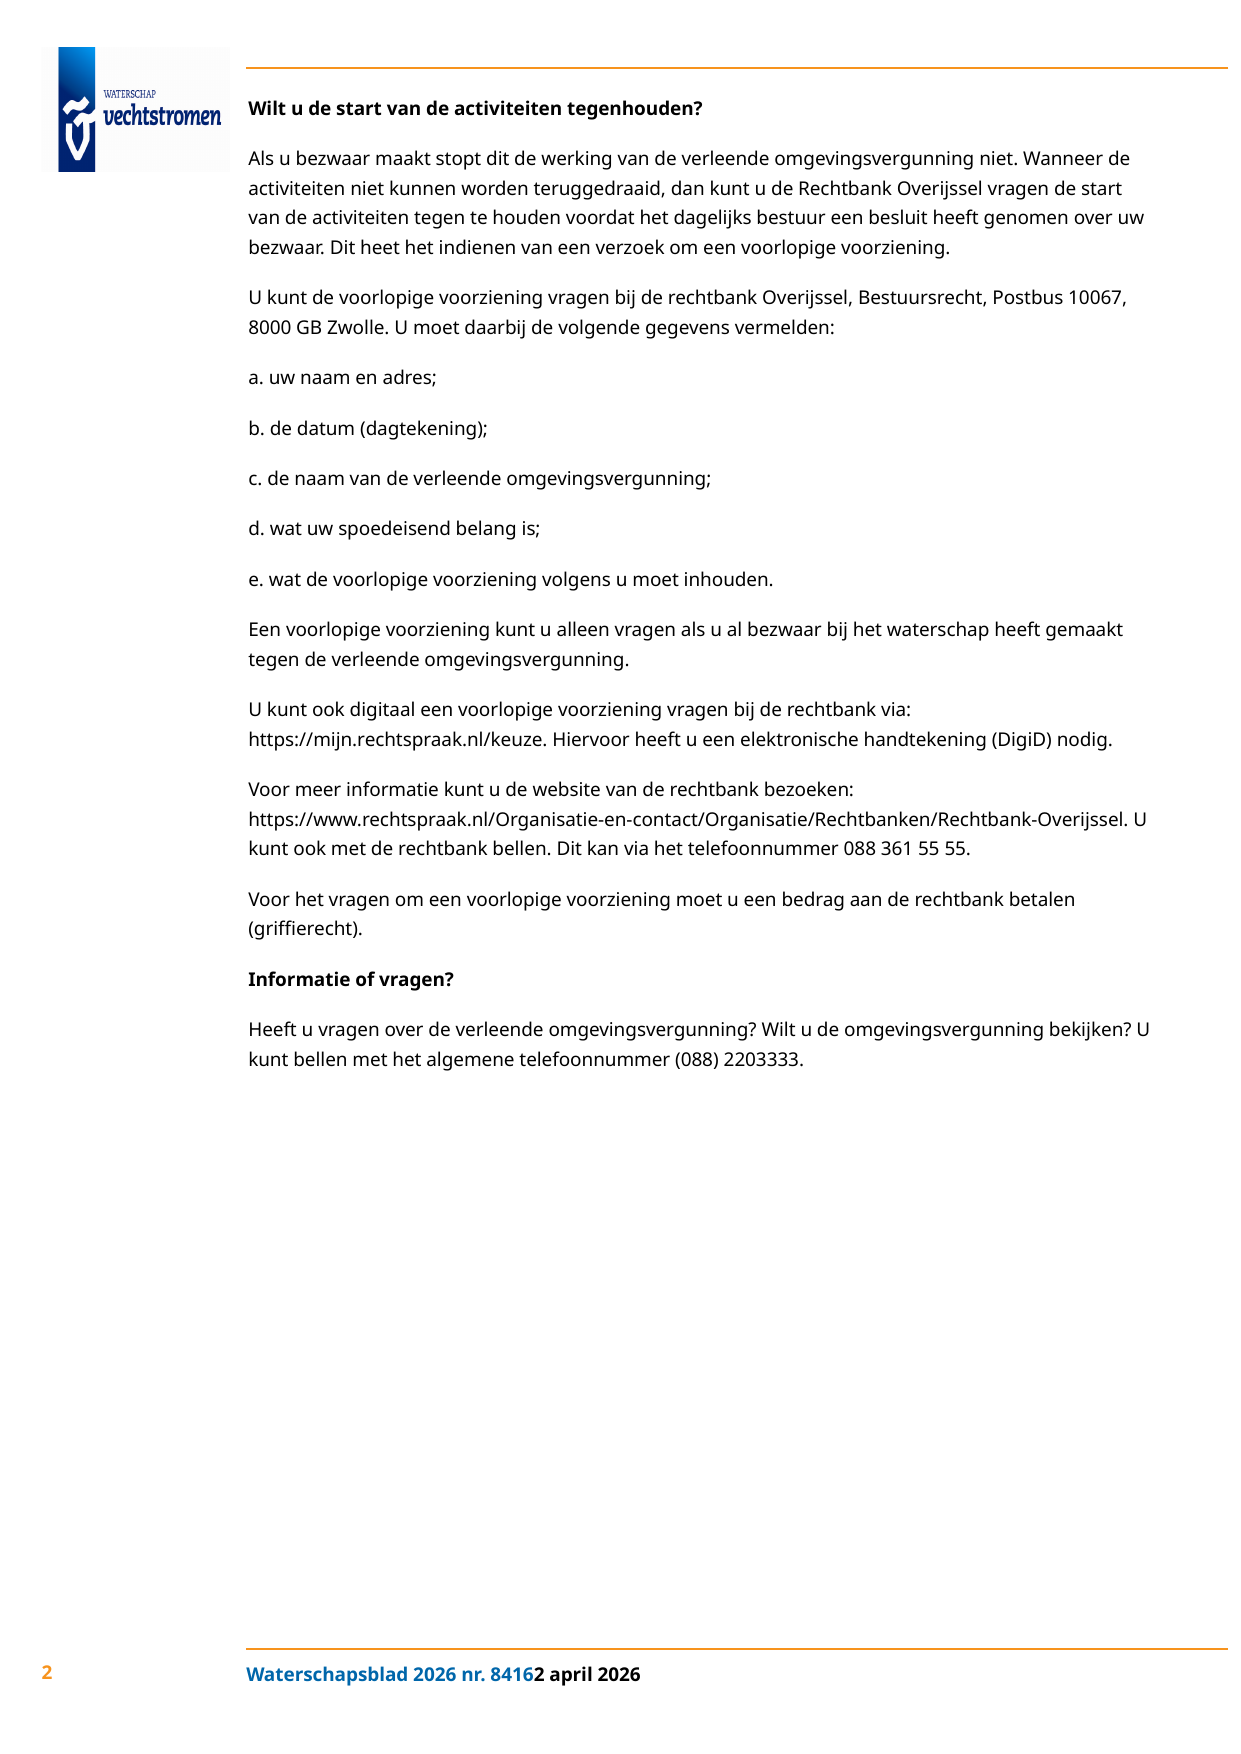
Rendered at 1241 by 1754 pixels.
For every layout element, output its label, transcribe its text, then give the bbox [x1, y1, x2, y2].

text c. de naam van de verleende omgevingsvergunning; [248, 465, 1152, 491]
text Een voorlopige voorziening kunt u alleen vragen als u al bezwaar bij het waterschap heeft gemaakt tegen de verleende omgevingsvergunning. [248, 616, 1152, 672]
text Heeft u vragen over de verleende omgevingsvergunning? Wilt u de omgevingsvergunning bekijken? U kunt bellen met het algemene telefoonnummer (088) 2203333. [248, 1016, 1152, 1072]
text U kunt ook digitaal een voorlopige voorziening vragen bij de rechtbank via: https://mijn.rechtspraak.nl/keuze. Hiervoor heeft u een elektronische handtekening (DigiD) nodig. [248, 696, 1152, 752]
text Voor meer informatie kunt u de website van de rechtbank bezoeken: https://www.rechtspraak.nl/Organisatie-en-contact/Organisatie/Rechtbanken/Rechtbank-Overijssel. U kunt ook met de rechtbank bellen. Dit kan via het telefoonnummer 088 361 55 55. [248, 776, 1152, 861]
picture [41, 47, 231, 172]
text e. wat de voorlopige voorziening volgens u moet inhouden. [248, 566, 1152, 592]
text Informatie of vragen? [248, 966, 1152, 992]
text Wilt u de start van de activiteiten tegenhouden? [248, 95, 1152, 121]
text d. wat uw spoedeisend belang is; [248, 516, 1152, 541]
text b. de datum (dagtekening); [248, 415, 1152, 441]
text Als u bezwaar maakt stopt dit de werking van de verleende omgevingsvergunning niet. Wanneer de activiteiten niet kunnen worden teruggedraaid, dan kunt u de Rechtbank Overijssel vragen de start van de activiteiten tegen te houden voordat het dagelijks bestuur een besluit heeft genomen over uw bezwaar. Dit heet het indienen van een verzoek om een voorlopige voorziening. [248, 145, 1152, 260]
text U kunt de voorlopige voorziening vragen bij de rechtbank Overijssel, Bestuursrecht, Postbus 10067, 8000 GB Zwolle. U moet daarbij de volgende gegevens vermelden: [248, 284, 1152, 340]
text Voor het vragen om een voorlopige voorziening moet u een bedrag aan de rechtbank betalen (griffierecht). [248, 886, 1152, 941]
text a. uw naam en adres; [248, 364, 1152, 390]
